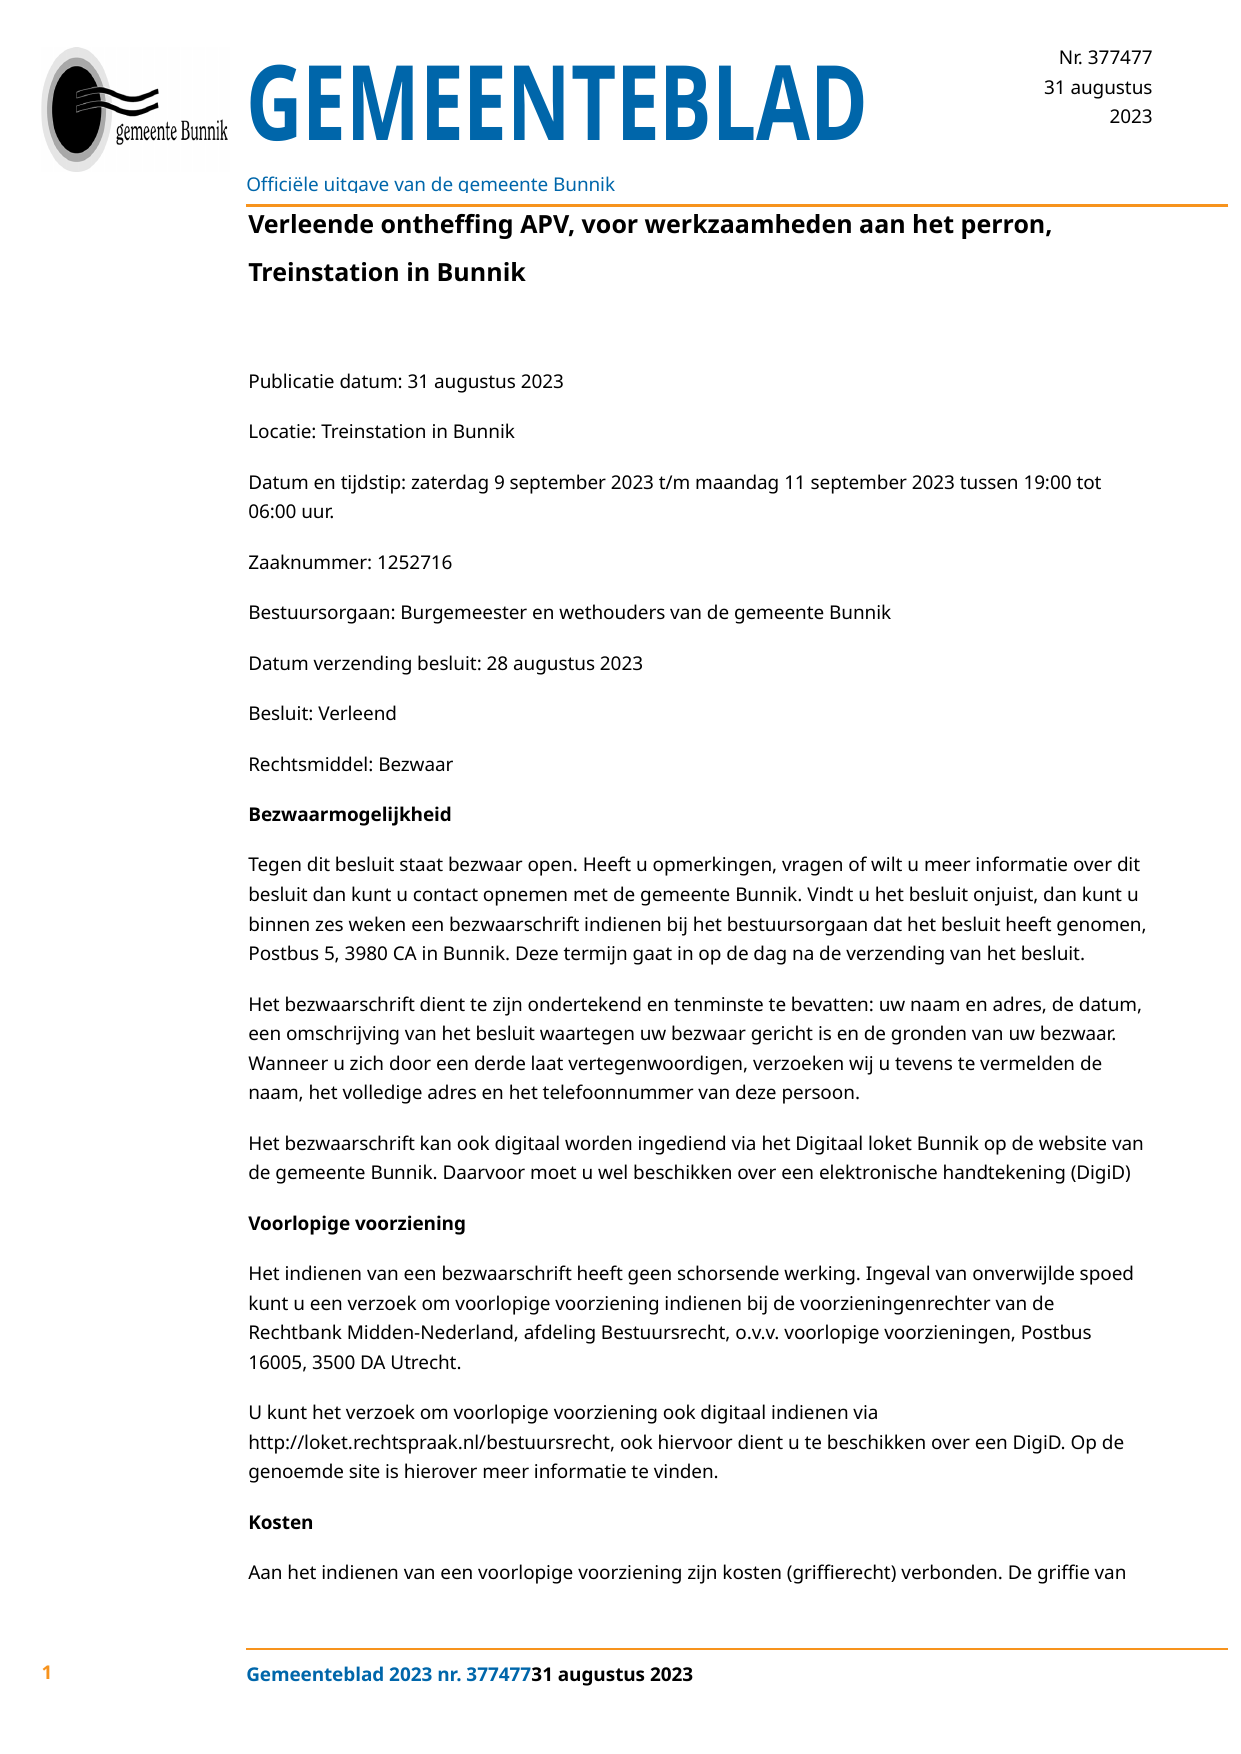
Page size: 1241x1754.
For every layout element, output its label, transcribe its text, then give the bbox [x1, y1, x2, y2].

text Aan het indienen van een voorlopige voorziening zijn kosten (griffierecht) verbonden. De griffie van [248, 1559, 1152, 1585]
text Publicatie datum: 31 augustus 2023 [248, 368, 1152, 394]
text Bezwaarmogelijkheid [248, 801, 1152, 827]
picture [41, 47, 231, 172]
text Kosten [248, 1509, 1152, 1535]
text Het bezwaarschrift kan ook digitaal worden ingediend via het Digitaal loket Bunnik op de website van de gemeente Bunnik. Daarvoor moet u wel beschikken over een elektronische handtekening (DigiD) [248, 1130, 1152, 1185]
text Datum en tijdstip: zaterdag 9 september 2023 t/m maandag 11 september 2023 tussen 19:00 tot 06:00 uur. [248, 469, 1152, 524]
text Rechtsmiddel: Bezwaar [248, 751, 1152, 777]
text Verleende ontheffing APV, voor werkzaamheden aan het perron, Treinstation in Bunnik [248, 207, 1152, 288]
text Locatie: Treinstation in Bunnik [248, 419, 1152, 444]
text Datum verzending besluit: 28 augustus 2023 [248, 650, 1152, 676]
text Tegen dit besluit staat bezwaar open. Heeft u opmerkingen, vragen of wilt u meer informatie over dit besluit dan kunt u contact opnemen met de gemeente Bunnik. Vindt u het besluit onjuist, dan kunt u binnen zes weken een bezwaarschrift indienen bij het bestuursorgaan dat het besluit heeft genomen, Postbus 5, 3980 CA in Bunnik. Deze termijn gaat in op de dag na de verzending van het besluit. [248, 852, 1152, 966]
text Het indienen van een bezwaarschrift heeft geen schorsende werking. Ingeval van onverwijlde spoed kunt u een verzoek om voorlopige voorziening indienen bij de voorzieningenrechter van de Rechtbank Midden-Nederland, afdeling Bestuursrecht, o.v.v. voorlopige voorzieningen, Postbus 16005, 3500 DA Utrecht. [248, 1260, 1152, 1375]
text Besluit: Verleend [248, 700, 1152, 726]
text Bestuursorgaan: Burgemeester en wethouders van de gemeente Bunnik [248, 599, 1152, 625]
text Voorlopige voorziening [248, 1210, 1152, 1236]
text Het bezwaarschrift dient te zijn ondertekend en tenminste te bevatten: uw naam en adres, de datum, een omschrijving van het besluit waartegen uw bezwaar gericht is en de gronden van uw bezwaar. Wanneer u zich door een derde laat vertegenwoordigen, verzoeken wij u tevens te vermelden de naam, het volledige adres en het telefoonnummer van deze persoon. [248, 991, 1152, 1105]
text Zaaknummer: 1252716 [248, 549, 1152, 575]
text U kunt het verzoek om voorlopige voorziening ook digitaal indienen via http://loket.rechtspraak.nl/bestuursrecht, ook hiervoor dient u te beschikken over een DigiD. Op de genoemde site is hierover meer informatie te vinden. [248, 1399, 1152, 1484]
